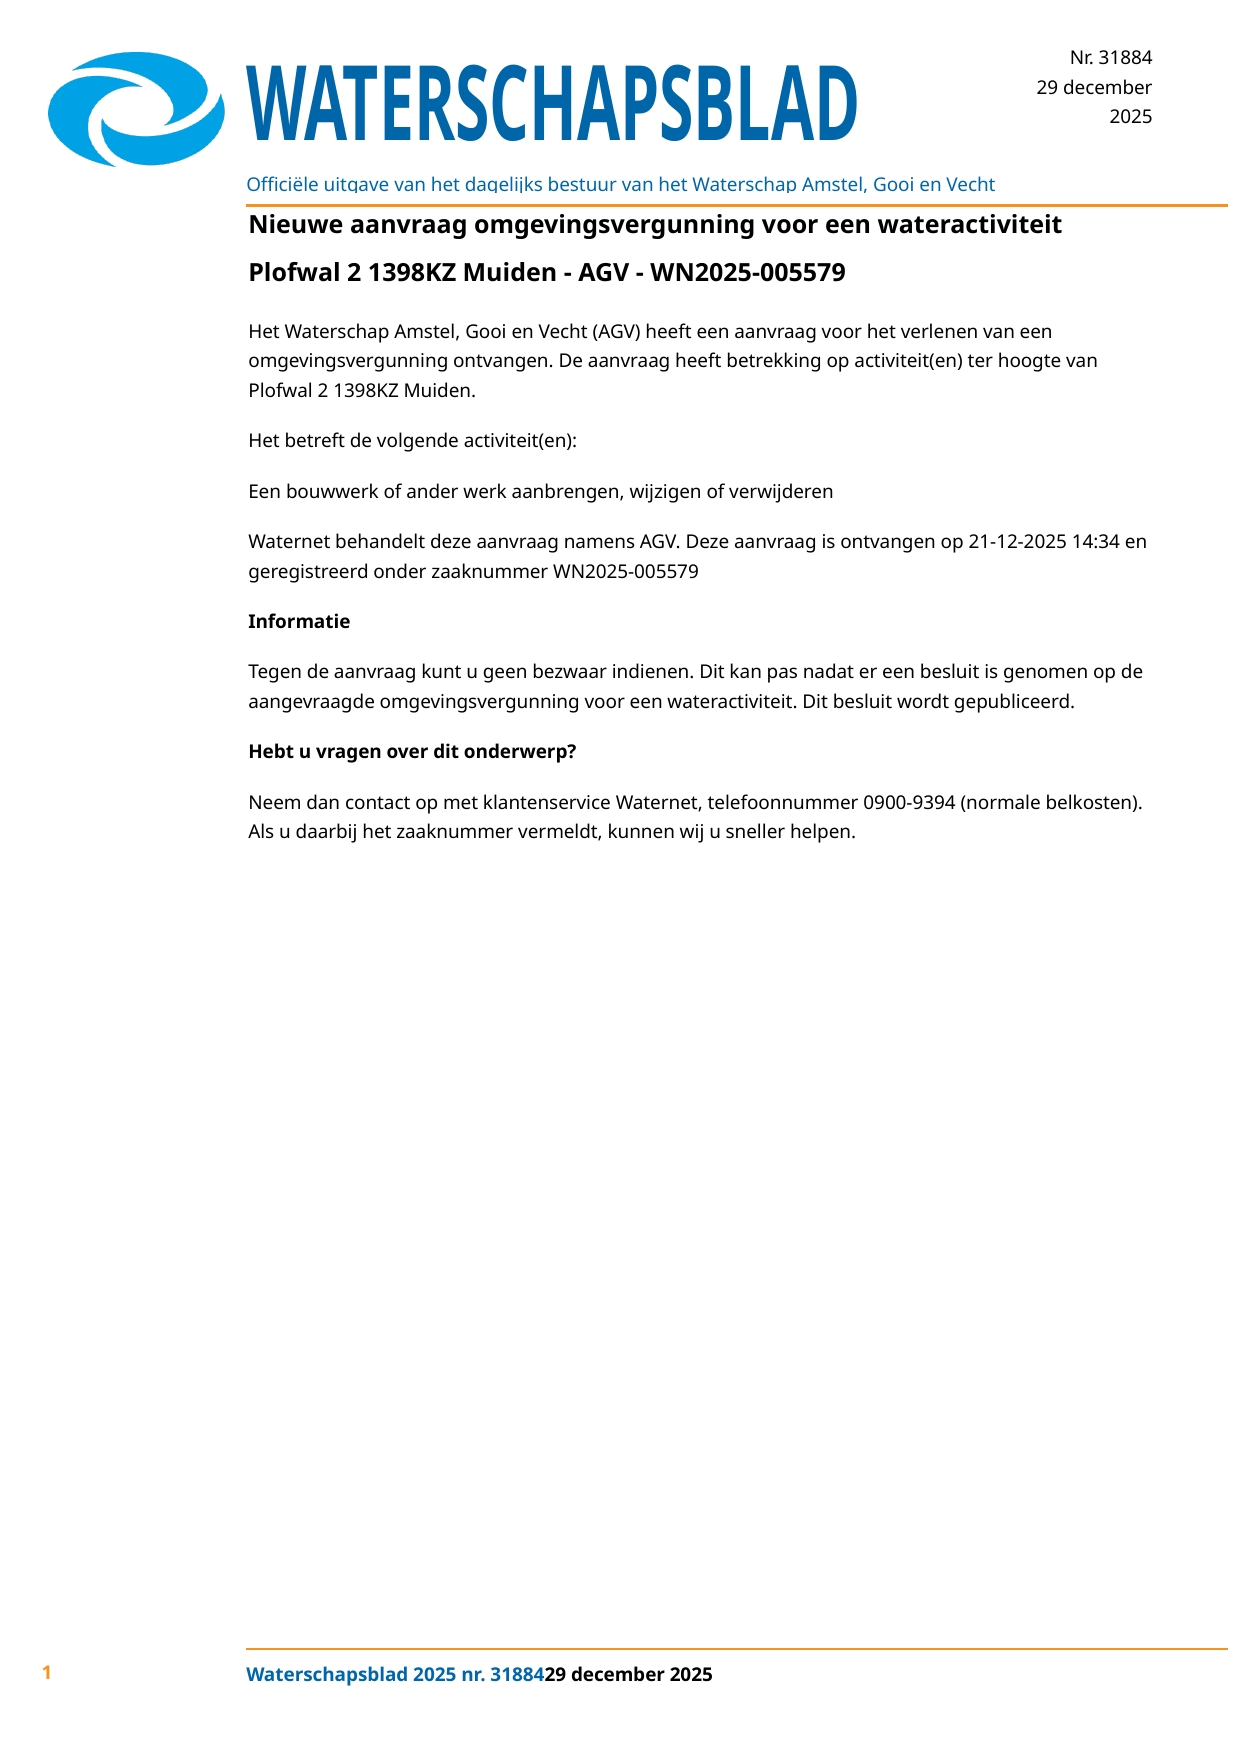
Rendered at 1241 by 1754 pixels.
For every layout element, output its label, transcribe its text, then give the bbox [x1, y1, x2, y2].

text Hebt u vragen over dit onderwerp? [248, 739, 1152, 764]
text Tegen de aanvraag kunt u geen bezwaar indienen. Dit kan pas nadat er een besluit is genomen op de aangevraagde omgevingsvergunning voor een wateractiviteit. Dit besluit wordt gepubliceerd. [248, 659, 1152, 714]
text Een bouwwerk of ander werk aanbrengen, wijzigen of verwijderen [248, 478, 1152, 504]
text Nieuwe aanvraag omgevingsvergunning voor een wateractiviteit Plofwal 2 1398KZ Muiden - AGV - WN2025-005579 [248, 207, 1152, 288]
text Het Waterschap Amstel, Gooi en Vecht (AGV) heeft een aanvraag voor het verlenen van een omgevingsvergunning ontvangen. De aanvraag heeft betrekking op activiteit(en) ter hoogte van Plofwal 2 1398KZ Muiden. [248, 318, 1152, 403]
picture [41, 47, 231, 172]
text Neem dan contact op met klantenservice Waternet, telefoonnummer 0900-9394 (normale belkosten). Als u daarbij het zaaknummer vermeldt, kunnen wij u sneller helpen. [248, 789, 1152, 844]
text Het betreft de volgende activiteit(en): [248, 427, 1152, 453]
text Waternet behandelt deze aanvraag namens AGV. Deze aanvraag is ontvangen op 21-12-2025 14:34 en geregistreerd onder zaaknummer WN2025-005579 [248, 528, 1152, 584]
text Informatie [248, 608, 1152, 634]
